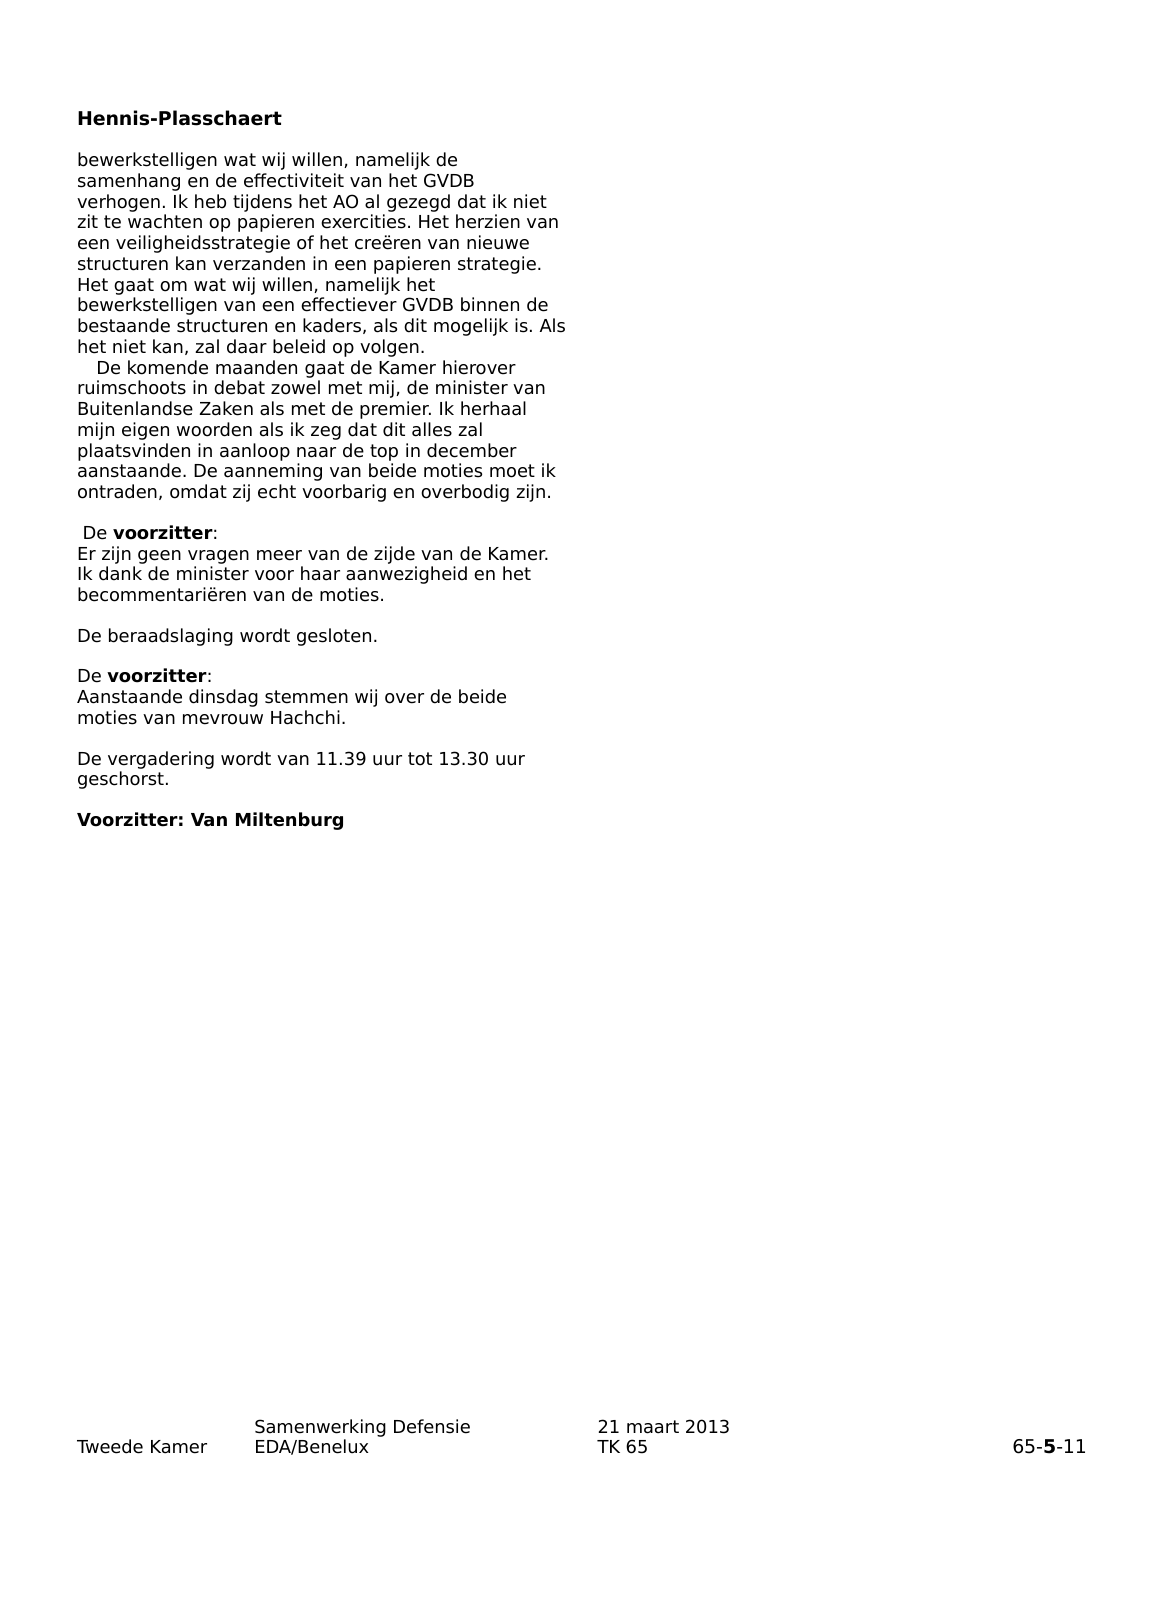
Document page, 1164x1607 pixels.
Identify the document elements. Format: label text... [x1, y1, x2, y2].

text De voorzitter: [77, 523, 567, 543]
text bewerkstelligen wat wij willen, namelijk de samenhang en de effectiviteit van het GVDB verhogen. Ik heb tijdens het AO al gezegd dat ik niet zit te wachten op papieren exercities. Het herzien van een veiligheidsstrategie of het creëren van nieuwe structuren kan verzanden in een papieren strategie. Het gaat om wat wij willen, namelijk het bewerkstelligen van een effectiever GVDB binnen de bestaande structuren en kaders, als dit mogelijk is. Als het niet kan, zal daar beleid op volgen. [77, 150, 567, 357]
text Aanstaande dinsdag stemmen wij over de beide moties van mevrouw Hachchi. [77, 687, 567, 728]
text Voorzitter: Van Miltenburg [77, 810, 567, 831]
text De beraadslaging wordt gesloten. [77, 626, 567, 646]
text De voorzitter: [77, 666, 567, 687]
text De vergadering wordt van 11.39 uur tot 13.30 uur geschorst. [77, 748, 567, 790]
text Er zijn geen vragen meer van de zijde van de Kamer. Ik dank de minister voor haar aanwezigheid en het becommentariëren van de moties. [77, 543, 567, 606]
text De komende maanden gaat de Kamer hierover ruimschoots in debat zowel met mij, de minister van Buitenlandse Zaken als met de premier. Ik herhaal mijn eigen woorden als ik zeg dat dit alles zal plaatsvinden in aanloop naar de top in december aanstaande. De aanneming van beide moties moet ik ontraden, omdat zij echt voorbarig en overbodig zijn. [77, 357, 567, 503]
